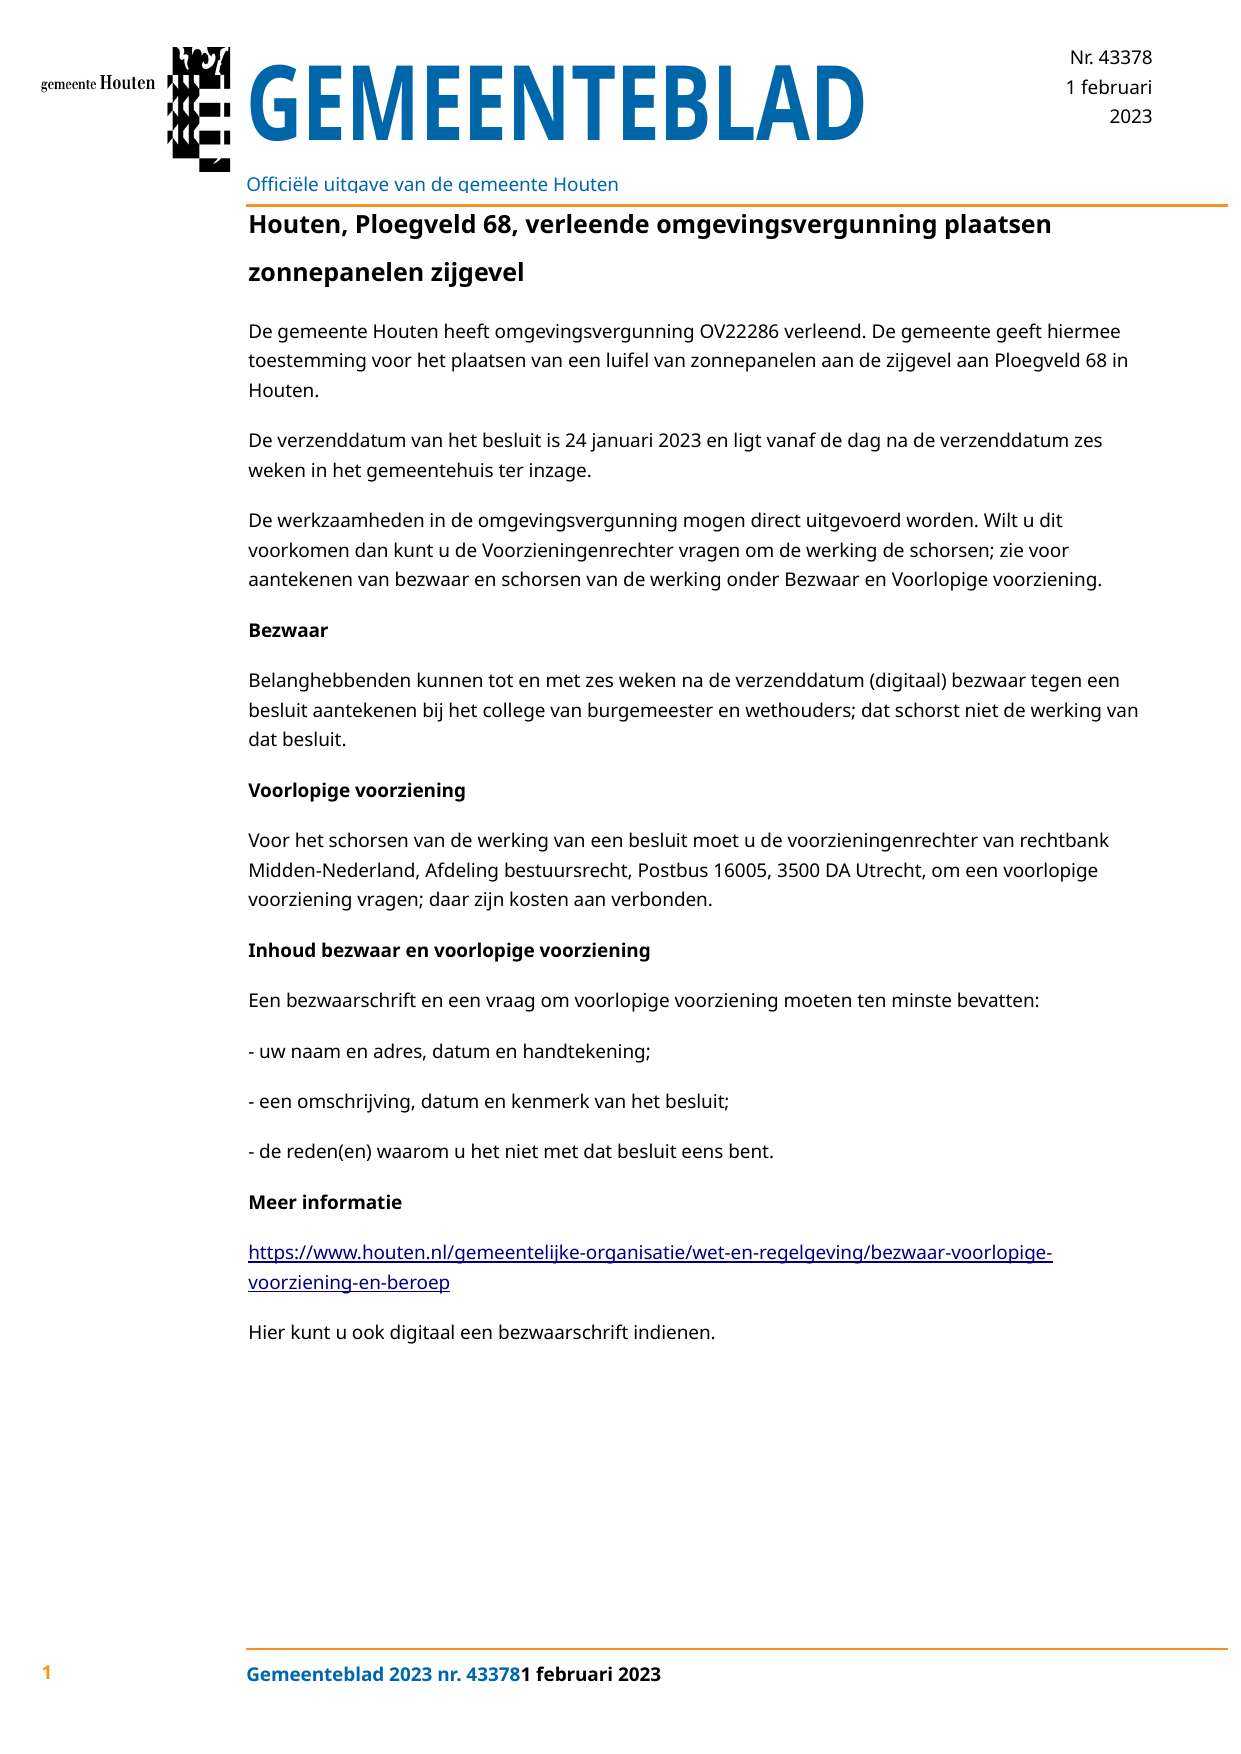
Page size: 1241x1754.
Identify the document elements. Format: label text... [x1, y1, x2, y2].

text Houten, Ploegveld 68, verleende omgevingsvergunning plaatsen zonnepanelen zijgevel [248, 207, 1152, 288]
text Bezwaar [248, 617, 1152, 643]
text - een omschrijving, datum en kenmerk van het besluit; [248, 1088, 1152, 1114]
text https://www.houten.nl/gemeentelijke-organisatie/wet-en-regelgeving/bezwaar-voorlopige-voorziening-en-beroep [248, 1239, 1152, 1295]
text Voorlopige voorziening [248, 777, 1152, 803]
text Een bezwaarschrift en een vraag om voorlopige voorziening moeten ten minste bevatten: [248, 987, 1152, 1013]
text De verzenddatum van het besluit is 24 januari 2023 en ligt vanaf de dag na de verzenddatum zes weken in het gemeentehuis ter inzage. [248, 427, 1152, 483]
text Inhoud bezwaar en voorlopige voorziening [248, 937, 1152, 963]
text Hier kunt u ook digitaal een bezwaarschrift indienen. [248, 1319, 1152, 1345]
text - uw naam en adres, datum en handtekening; [248, 1038, 1152, 1064]
picture [41, 47, 231, 172]
text - de reden(en) waarom u het niet met dat besluit eens bent. [248, 1139, 1152, 1164]
text De werkzaamheden in de omgevingsvergunning mogen direct uitgevoerd worden. Wilt u dit voorkomen dan kunt u de Voorzieningenrechter vragen om de werking de schorsen; zie voor aantekenen van bezwaar en schorsen van de werking onder Bezwaar en Voorlopige voorziening. [248, 507, 1152, 592]
text Belanghebbenden kunnen tot en met zes weken na de verzenddatum (digitaal) bezwaar tegen een besluit aantekenen bij het college van burgemeester en wethouders; dat schorst niet de werking van dat besluit. [248, 667, 1152, 752]
text De gemeente Houten heeft omgevingsvergunning OV22286 verleend. De gemeente geeft hiermee toestemming voor het plaatsen van een luifel van zonnepanelen aan de zijgevel aan Ploegveld 68 in Houten. [248, 318, 1152, 403]
text Voor het schorsen van de werking van een besluit moet u de voorzieningenrechter van rechtbank Midden-Nederland, Afdeling bestuursrecht, Postbus 16005, 3500 DA Utrecht, om een voorlopige voorziening vragen; daar zijn kosten aan verbonden. [248, 827, 1152, 912]
text Meer informatie [248, 1189, 1152, 1215]
